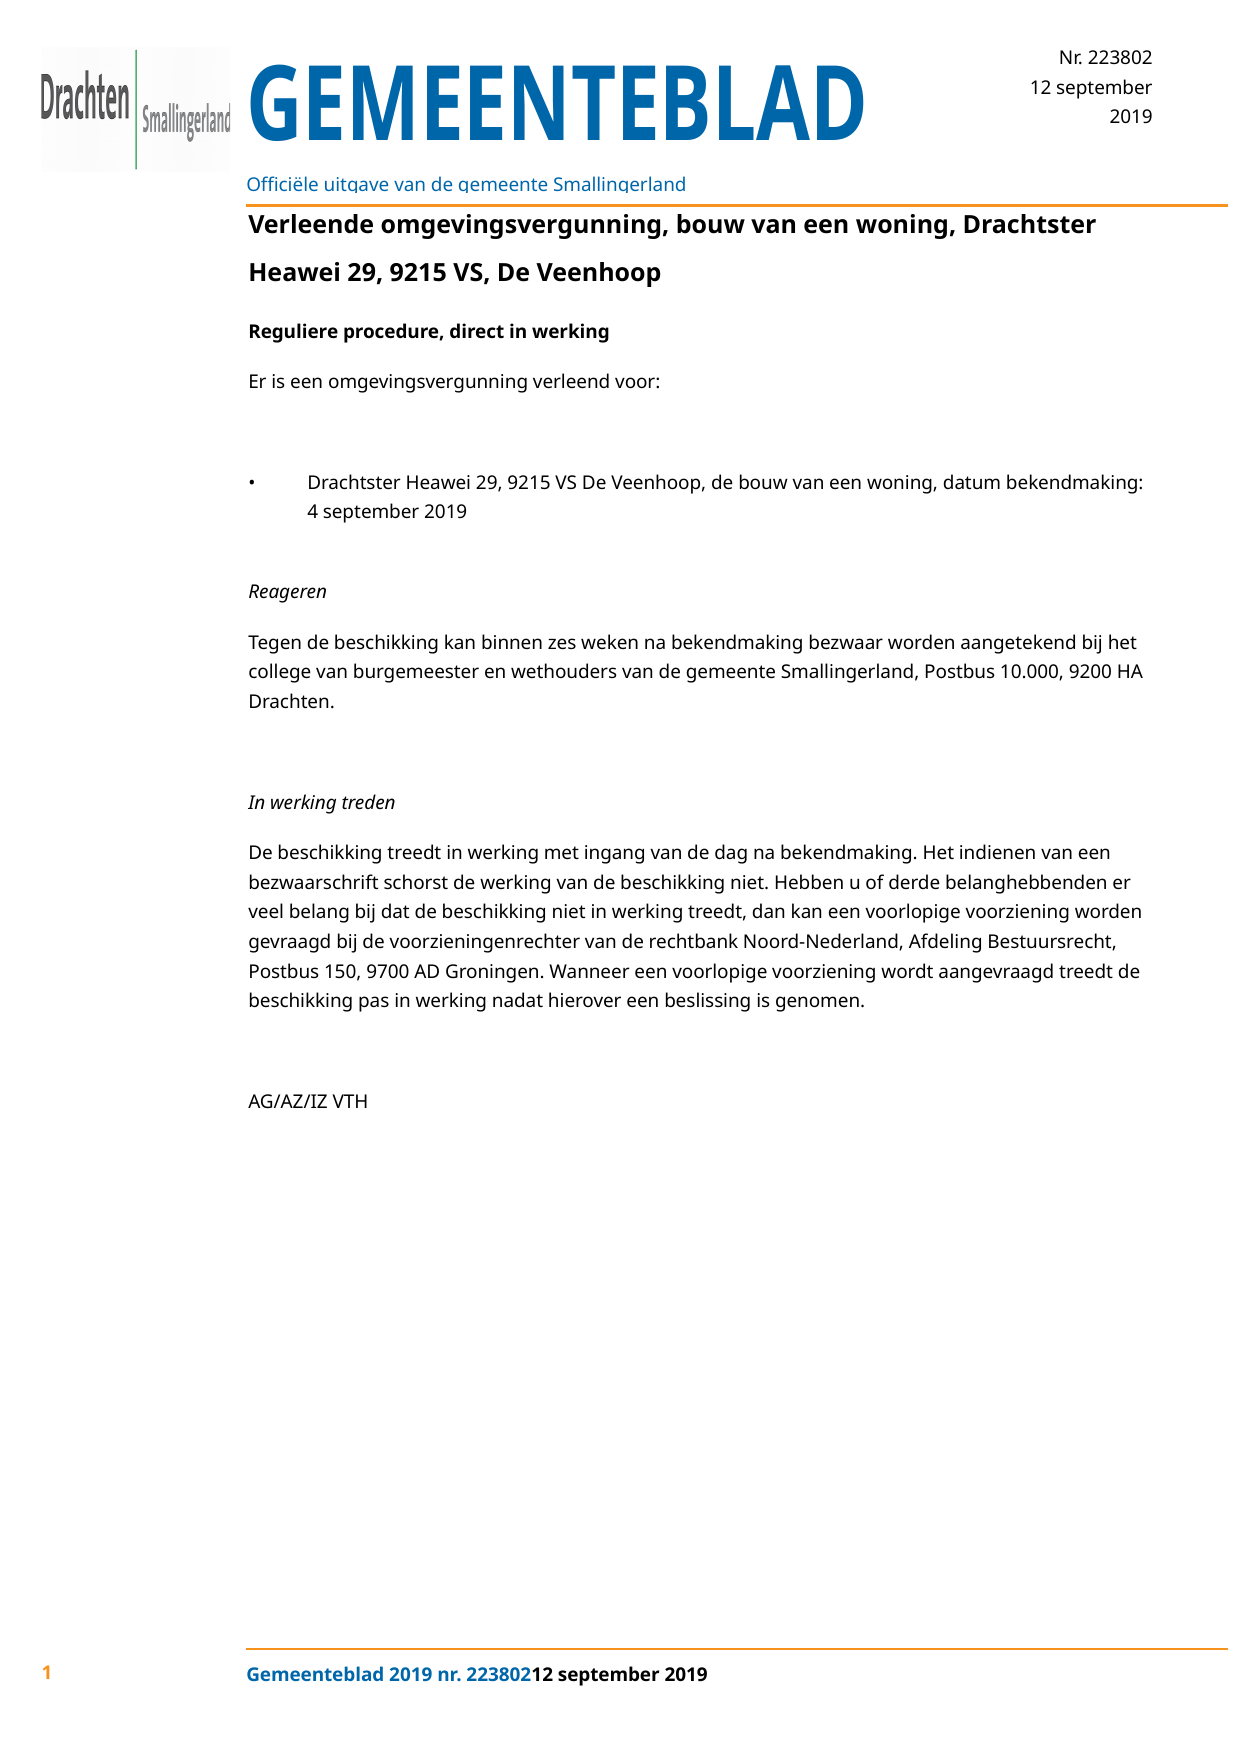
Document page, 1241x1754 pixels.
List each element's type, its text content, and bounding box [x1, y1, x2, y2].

list Drachtster Heawei 29, 9215 VS De Veenhoop, de bouw van een woning, datum bekendmaking: 4 september 2019 [248, 469, 1152, 524]
text Tegen de beschikking kan binnen zes weken na bekendmaking bezwaar worden aangetekend bij het college van burgemeester en wethouders van de gemeente Smallingerland, Postbus 10.000, 9200 HA Drachten. [248, 629, 1152, 714]
text De beschikking treedt in werking met ingang van de dag na bekendmaking. Het indienen van een bezwaarschrift schorst de werking van de beschikking niet. Hebben u of derde belanghebbenden er veel belang bij dat de beschikking niet in werking treedt, dan kan een voorlopige voorziening worden gevraagd bij de voorzieningenrechter van de rechtbank Noord-Nederland, Afdeling Bestuursrecht, Postbus 150, 9700 AD Groningen. Wanneer een voorlopige voorziening wordt aangevraagd treedt de beschikking pas in werking nadat hierover een beslissing is genomen. [248, 839, 1152, 1013]
text Er is een omgevingsvergunning verleend voor: [248, 368, 1152, 394]
picture [41, 47, 231, 172]
text Reguliere procedure, direct in werking [248, 318, 1152, 344]
text AG/AZ/IZ VTH [248, 1088, 1152, 1114]
text In werking treden [248, 789, 1152, 815]
text Verleende omgevingsvergunning, bouw van een woning, Drachtster Heawei 29, 9215 VS, De Veenhoop [248, 207, 1152, 288]
text Reageren [248, 579, 1152, 604]
